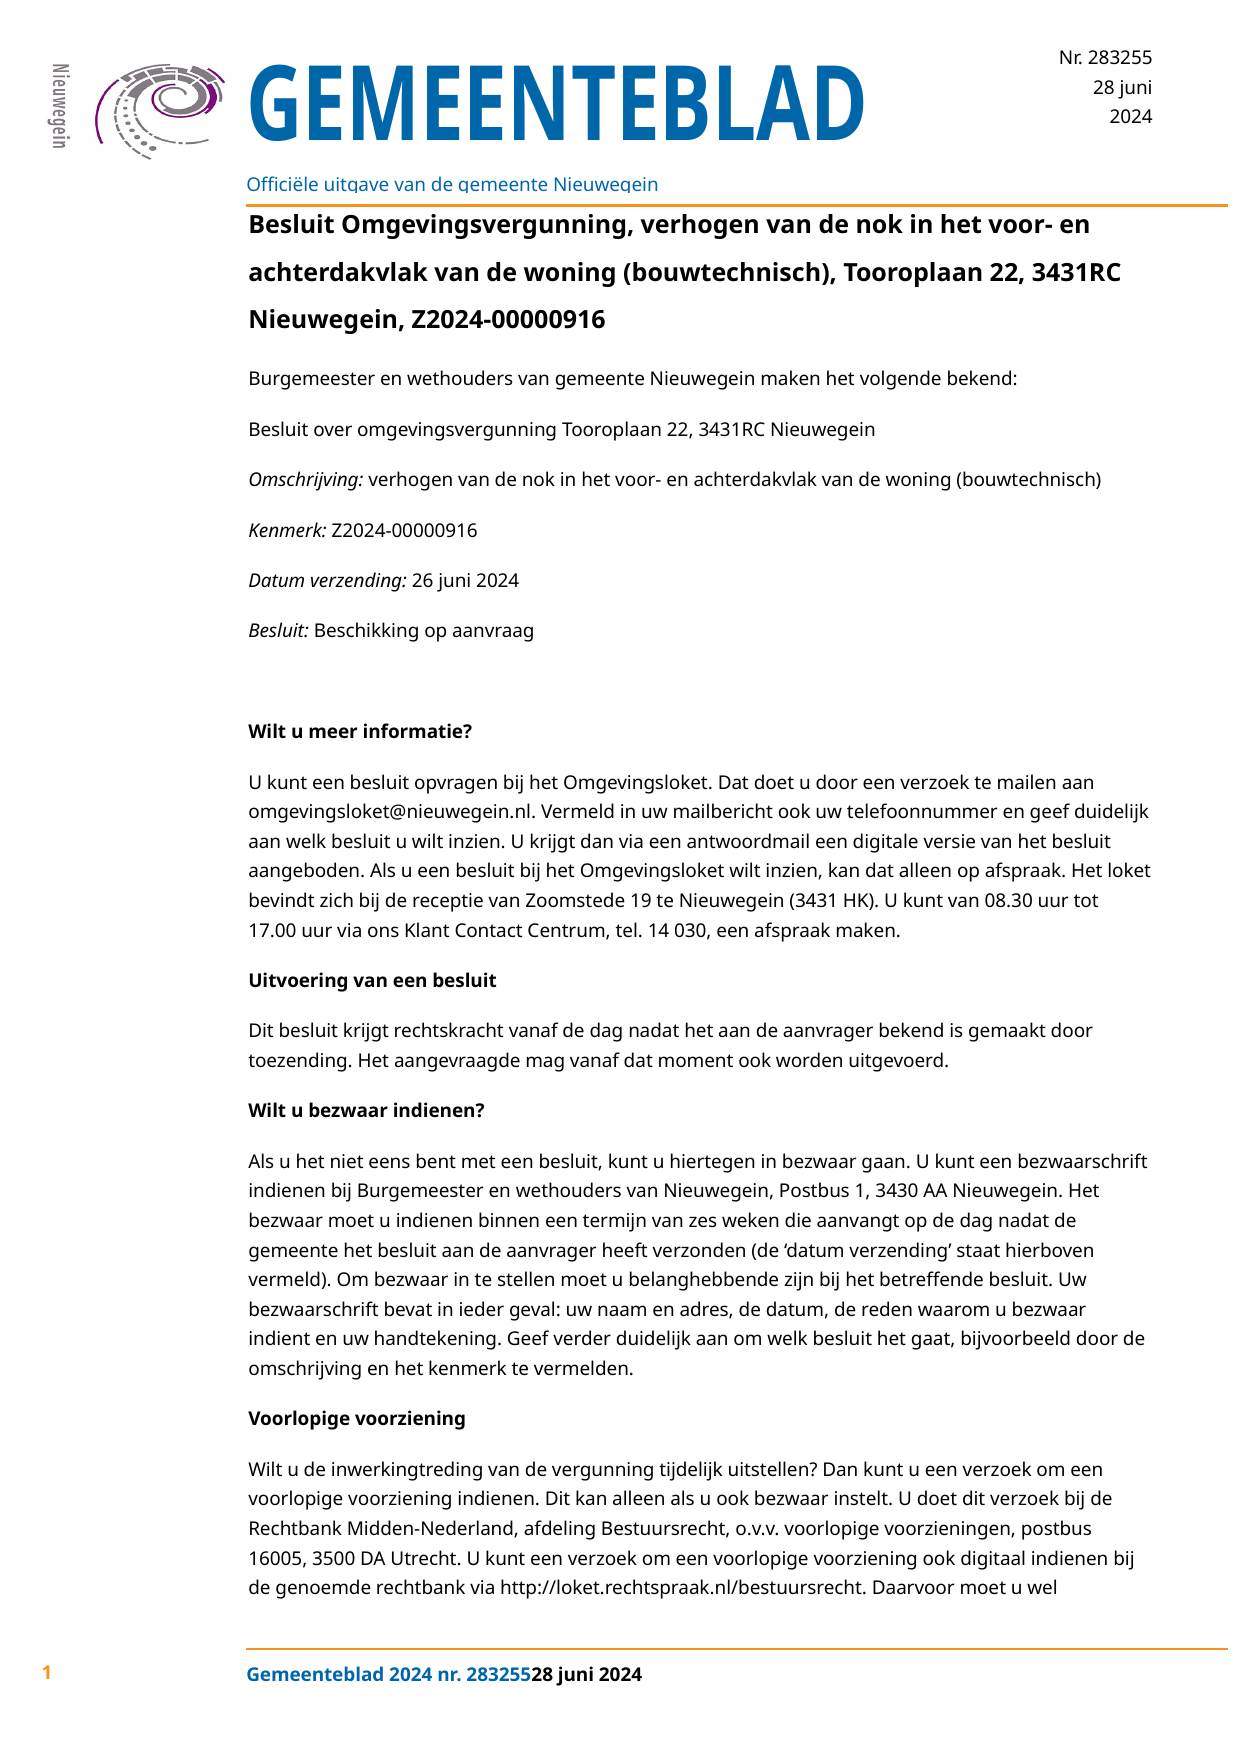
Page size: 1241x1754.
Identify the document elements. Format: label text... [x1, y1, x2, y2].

text U kunt een besluit opvragen bij het Omgevingsloket. Dat doet u door een verzoek te mailen aan omgevingsloket@nieuwegein.nl. Vermeld in uw mailbericht ook uw telefoonnummer en geef duidelijk aan welk besluit u wilt inzien. U krijgt dan via een antwoordmail een digitale versie van het besluit aangeboden. Als u een besluit bij het Omgevingsloket wilt inzien, kan dat alleen op afspraak. Het loket bevindt zich bij de receptie van Zoomstede 19 te Nieuwegein (3431 HK). U kunt van 08.30 uur tot 17.00 uur via ons Klant Contact Centrum, tel. 14 030, een afspraak maken. [248, 769, 1152, 942]
text Uitvoering van een besluit [248, 967, 1152, 993]
text Dit besluit krijgt rechtskracht vanaf de dag nadat het aan de aanvrager bekend is gemaakt door toezending. Het aangevraagde mag vanaf dat moment ook worden uitgevoerd. [248, 1018, 1152, 1073]
text Voorlopige voorziening [248, 1406, 1152, 1431]
text Kenmerk: Z2024-00000916 [248, 517, 1152, 542]
text Wilt u bezwaar indienen? [248, 1098, 1152, 1123]
text Wilt u de inwerkingtreding van de vergunning tijdelijk uitstellen? Dan kunt u een verzoek om een voorlopige voorziening indienen. Dit kan alleen als u ook bezwaar instelt. U doet dit verzoek bij de Rechtbank Midden-Nederland, afdeling Bestuursrecht, o.v.v. voorlopige voorzieningen, postbus 16005, 3500 DA Utrecht. U kunt een verzoek om een voorlopige voorziening ook digitaal indienen bij de genoemde rechtbank via http://loket.rechtspraak.nl/bestuursrecht. Daarvoor moet u wel [248, 1456, 1152, 1600]
text Omschrijving: verhogen van de nok in het voor- en achterdakvlak van de woning (bouwtechnisch) [248, 466, 1152, 492]
text Burgemeester en wethouders van gemeente Nieuwegein maken het volgende bekend: [248, 366, 1152, 391]
text Datum verzending: 26 juni 2024 [248, 567, 1152, 593]
text Besluit over omgevingsvergunning Tooroplaan 22, 3431RC Nieuwegein [248, 416, 1152, 442]
text Als u het niet eens bent met een besluit, kunt u hiertegen in bezwaar gaan. U kunt een bezwaarschrift indienen bij Burgemeester en wethouders van Nieuwegein, Postbus 1, 3430 AA Nieuwegein. Het bezwaar moet u indienen binnen een termijn van zes weken die aanvangt op de dag nadat de gemeente het besluit aan de aanvrager heeft verzonden (de ‘datum verzending’ staat hierboven vermeld). Om bezwaar in te stellen moet u belanghebbende zijn bij het betreffende besluit. Uw bezwaarschrift bevat in ieder geval: uw naam en adres, de datum, de reden waarom u bezwaar indient en uw handtekening. Geef verder duidelijk aan om welk besluit het gaat, bijvoorbeeld door de omschrijving en het kenmerk te vermelden. [248, 1148, 1152, 1381]
text Besluit: Beschikking op aanvraag [248, 618, 1152, 643]
text Besluit Omgevingsvergunning, verhogen van de nok in het voor- en achterdakvlak van de woning (bouwtechnisch), Tooroplaan 22, 3431RC Nieuwegein, Z2024-00000916 [248, 207, 1152, 336]
text Wilt u meer informatie? [248, 718, 1152, 744]
picture [41, 47, 231, 172]
